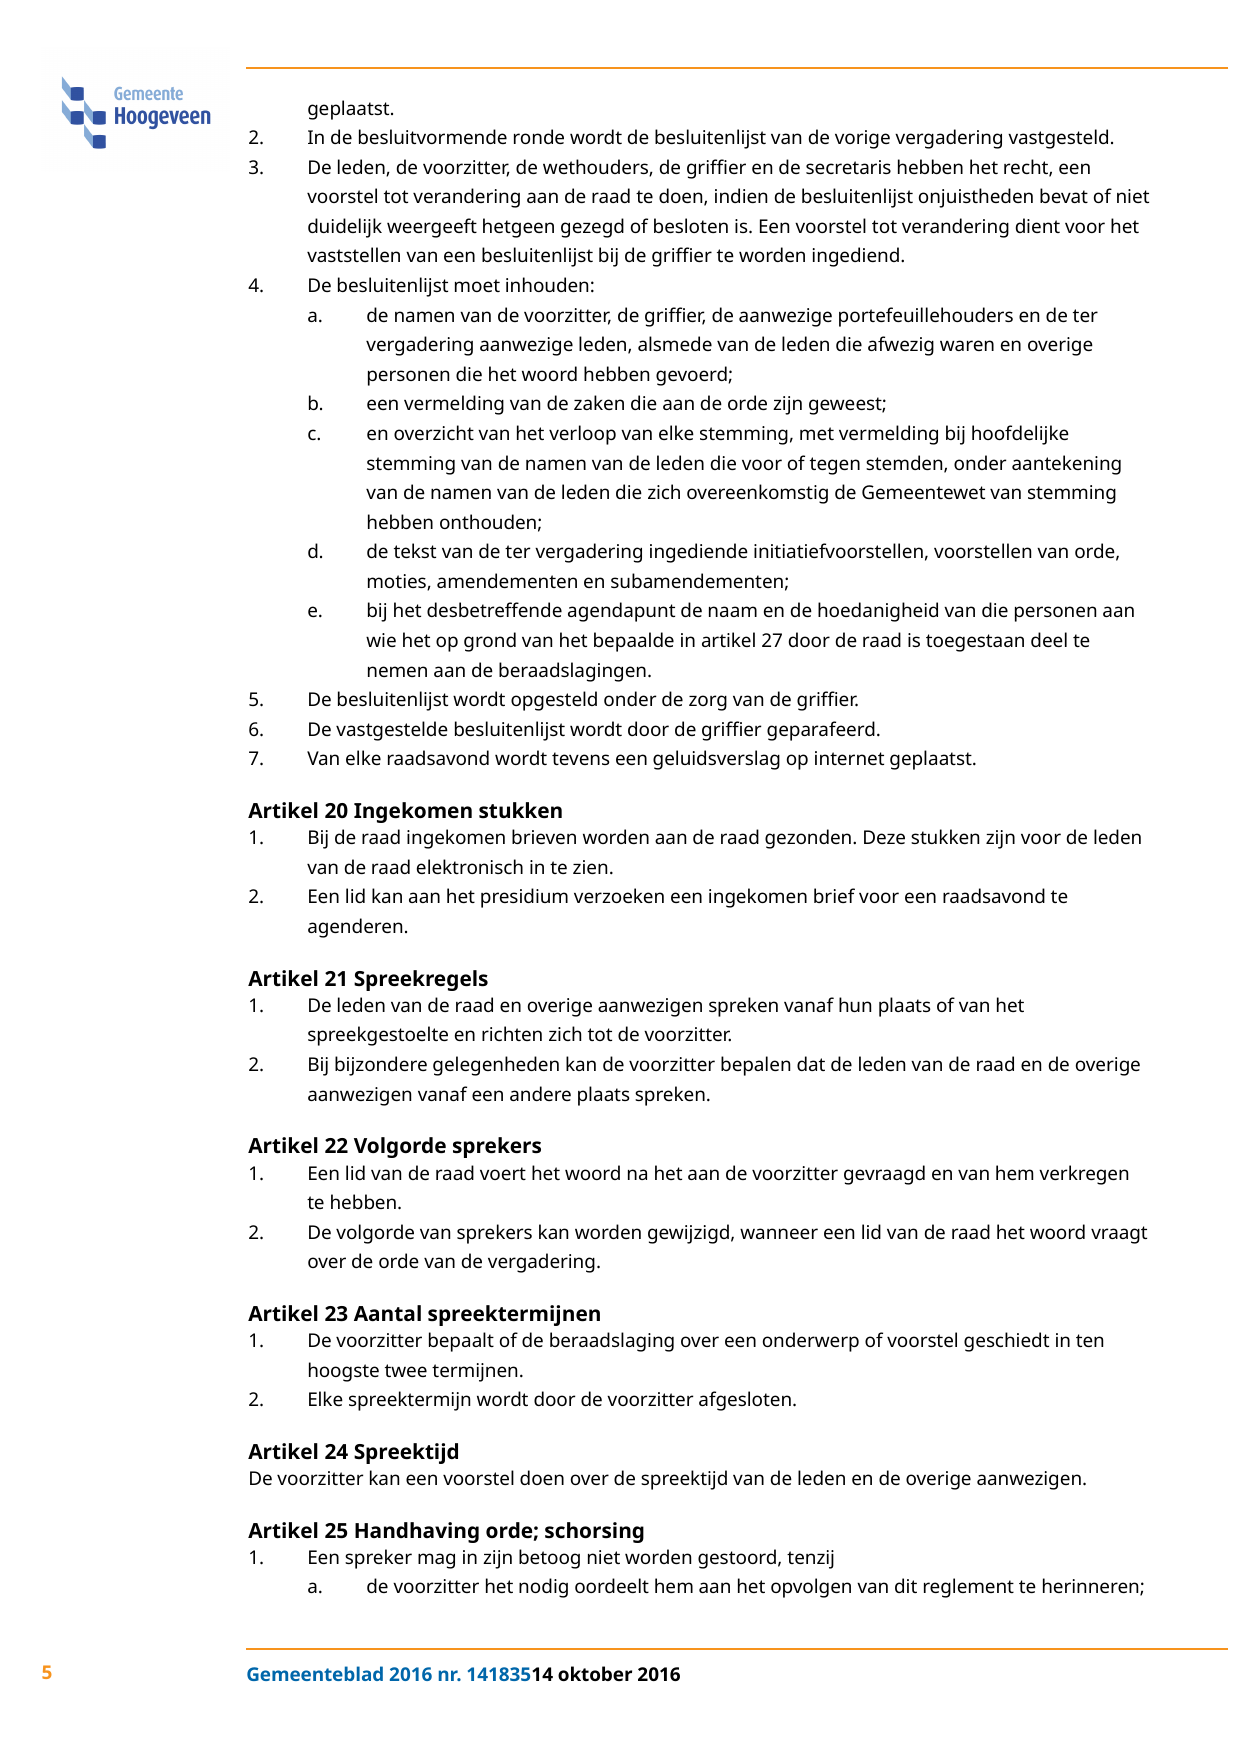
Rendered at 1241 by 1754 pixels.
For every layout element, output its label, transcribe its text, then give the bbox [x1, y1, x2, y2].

text Artikel 21 Spreekregels [248, 964, 1152, 992]
list een vermelding van de zaken die aan de orde zijn geweest; [307, 391, 1152, 416]
text Artikel 25 Handhaving orde; schorsing [248, 1516, 1152, 1544]
list De volgorde van sprekers kan worden gewijzigd, wanneer een lid van de raad het woord vraagt over de orde van de vergadering. [248, 1219, 1152, 1274]
list de tekst van de ter vergadering ingediende initiatiefvoorstellen, voorstellen van orde, moties, amendementen en subamendementen; [307, 538, 1152, 594]
list de voorzitter het nodig oordeelt hem aan het opvolgen van dit reglement te herinneren; [307, 1574, 1152, 1599]
list en overzicht van het verloop van elke stemming, met vermelding bij hoofdelijke stemming van de namen van de leden die voor of tegen stemden, onder aantekening van de namen van de leden die zich overeenkomstig de Gemeentewet van stemming hebben onthouden; [307, 420, 1152, 535]
list In de besluitvormende ronde wordt de besluitenlijst van de vorige vergadering vastgesteld. [248, 124, 1152, 150]
text Artikel 22 Volgorde sprekers [248, 1131, 1152, 1160]
list Een spreker mag in zijn betoog niet worden gestoord, tenzij [248, 1544, 1152, 1570]
list geplaatst. [248, 95, 1152, 121]
list De besluitenlijst moet inhouden: [248, 272, 1152, 298]
list Van elke raadsavond wordt tevens een geluidsverslag op internet geplaatst. [248, 746, 1152, 771]
text Artikel 23 Aantal spreektermijnen [248, 1299, 1152, 1327]
list de namen van de voorzitter, de griffier, de aanwezige portefeuillehouders en de ter vergadering aanwezige leden, alsmede van de leden die afwezig waren en overige personen die het woord hebben gevoerd; [307, 302, 1152, 387]
list De voorzitter bepaalt of de beraadslaging over een onderwerp of voorstel geschiedt in ten hoogste twee termijnen. [248, 1327, 1152, 1383]
text Artikel 20 Ingekomen stukken [248, 796, 1152, 824]
list Bij bijzondere gelegenheden kan de voorzitter bepalen dat de leden van de raad en de overige aanwezigen vanaf een andere plaats spreken. [248, 1051, 1152, 1107]
text De voorzitter kan een voorstel doen over de spreektijd van de leden en de overige aanwezigen. [248, 1465, 1152, 1491]
list De besluitenlijst wordt opgesteld onder de zorg van de griffier. [248, 686, 1152, 712]
list De vastgestelde besluitenlijst wordt door de griffier geparafeerd. [248, 716, 1152, 742]
list De leden, de voorzitter, de wethouders, de griffier en de secretaris hebben het recht, een voorstel tot verandering aan de raad te doen, indien de besluitenlijst onjuistheden bevat of niet duidelijk weergeeft hetgeen gezegd of besloten is. Een voorstel tot verandering dient voor het vaststellen van een besluitenlijst bij de griffier te worden ingediend. [248, 154, 1152, 268]
list Bij de raad ingekomen brieven worden aan de raad gezonden. Deze stukken zijn voor de leden van de raad elektronisch in te zien. [248, 824, 1152, 880]
list bij het desbetreffende agendapunt de naam en de hoedanigheid van die personen aan wie het op grond van het bepaalde in artikel 27 door de raad is toegestaan deel te nemen aan de beraadslagingen. [307, 598, 1152, 683]
text Artikel 24 Spreektijd [248, 1437, 1152, 1465]
list Een lid kan aan het presidium verzoeken een ingekomen brief voor een raadsavond te agenderen. [248, 884, 1152, 939]
picture [41, 47, 231, 172]
list Een lid van de raad voert het woord na het aan de voorzitter gevraagd en van hem verkregen te hebben. [248, 1160, 1152, 1215]
list De leden van de raad en overige aanwezigen spreken vanaf hun plaats of van het spreekgestoelte en richten zich tot de voorzitter. [248, 992, 1152, 1047]
list Elke spreektermijn wordt door de voorzitter afgesloten. [248, 1386, 1152, 1412]
